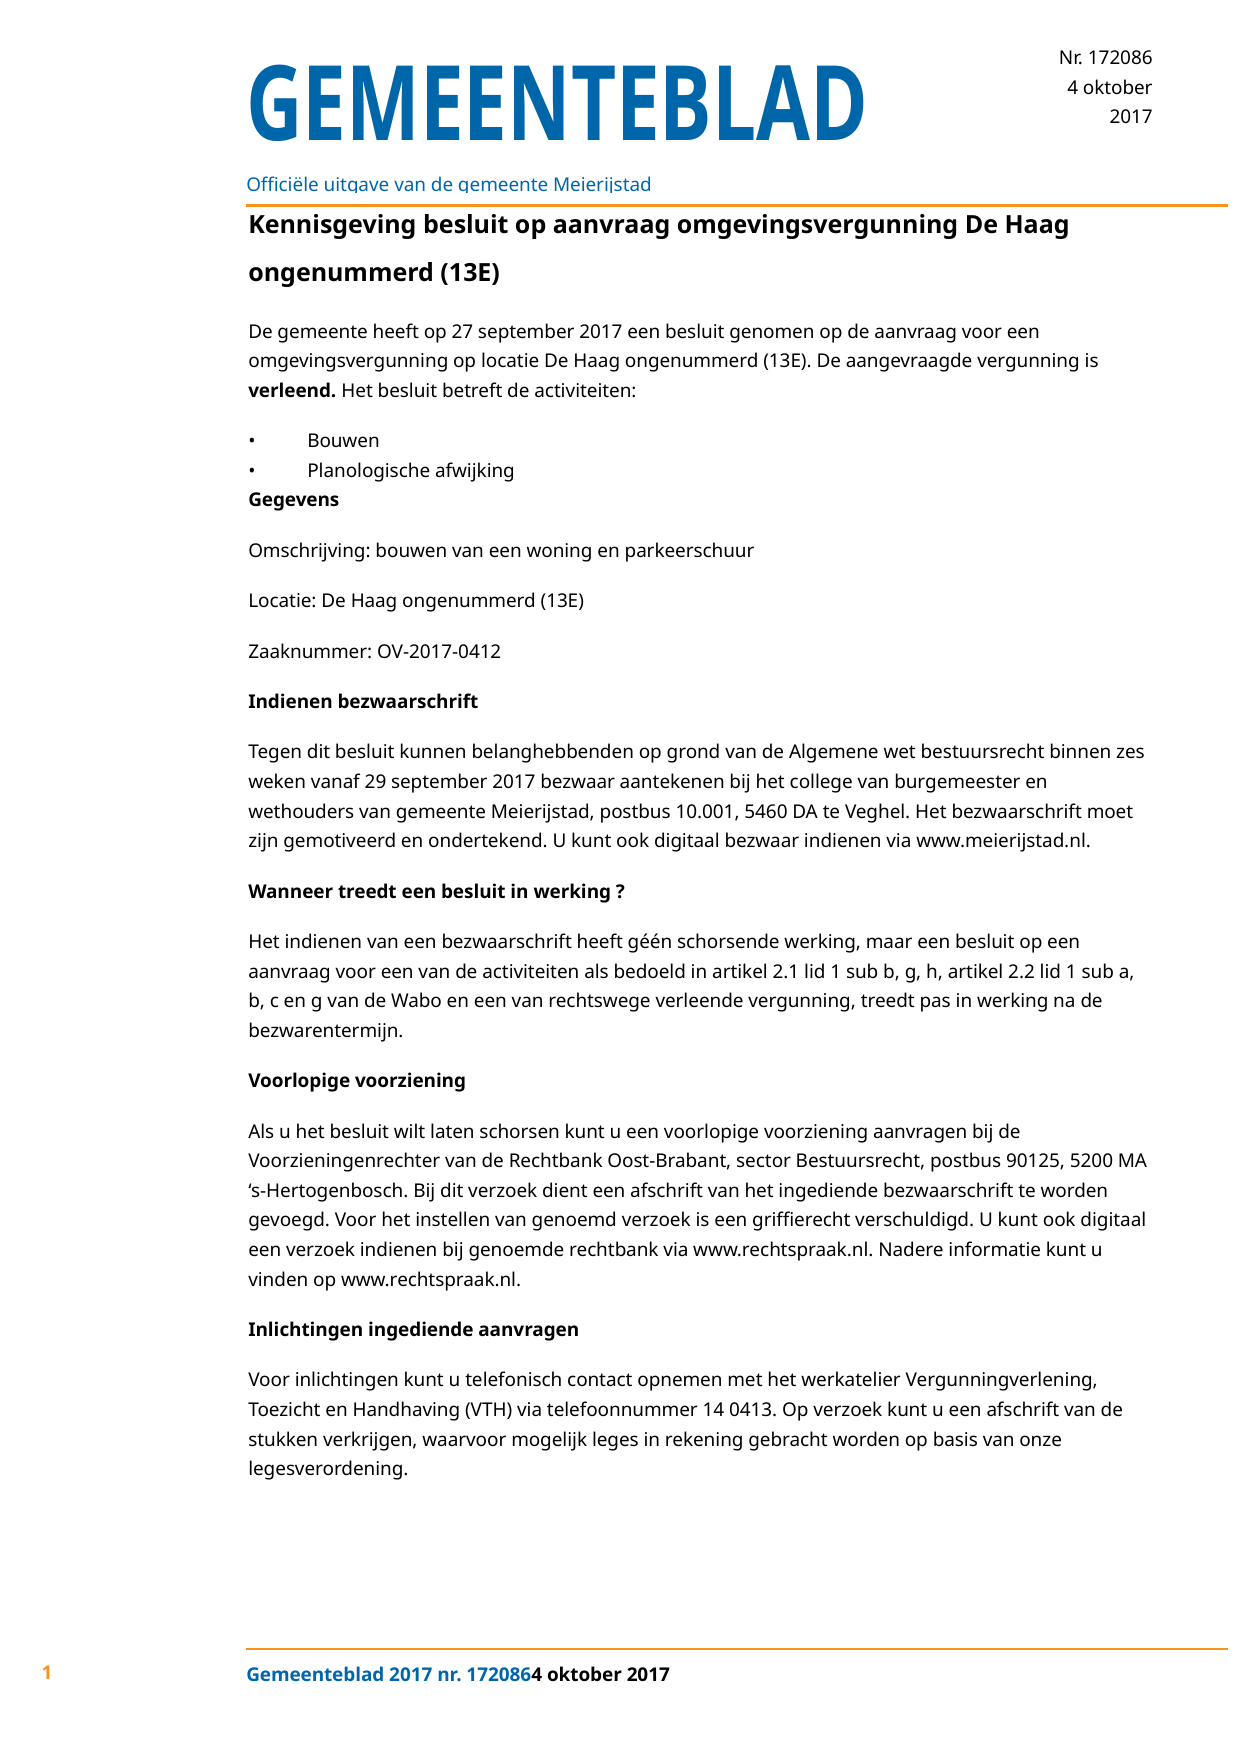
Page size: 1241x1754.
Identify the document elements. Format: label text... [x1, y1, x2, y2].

text Als u het besluit wilt laten schorsen kunt u een voorlopige voorziening aanvragen bij de Voorzieningenrechter van de Rechtbank Oost-Brabant, sector Bestuursrecht, postbus 90125, 5200 MA ‘s-Hertogenbosch. Bij dit verzoek dient een afschrift van het ingediende bezwaarschrift te worden gevoegd. Voor het instellen van genoemd verzoek is een griffierecht verschuldigd. U kunt ook digitaal een verzoek indienen bij genoemde rechtbank via www.rechtspraak.nl. Nadere informatie kunt u vinden op www.rechtspraak.nl. [248, 1118, 1152, 1292]
text Voorlopige voorziening [248, 1067, 1152, 1093]
text Inlichtingen ingediende aanvragen [248, 1316, 1152, 1342]
text Zaaknummer: OV-2017-0412 [248, 638, 1152, 664]
text Voor inlichtingen kunt u telefonisch contact opnemen met het werkatelier Vergunningverlening, Toezicht en Handhaving (VTH) via telefoonnummer 14 0413. Op verzoek kunt u een afschrift van de stukken verkrijgen, waarvoor mogelijk leges in rekening gebracht worden op basis van onze legesverordening. [248, 1367, 1152, 1481]
text Het indienen van een bezwaarschrift heeft géén schorsende werking, maar een besluit op een aanvraag voor een van de activiteiten als bedoeld in artikel 2.1 lid 1 sub b, g, h, artikel 2.2 lid 1 sub a, b, c en g van de Wabo en een van rechtswege verleende vergunning, treedt pas in werking na de bezwarentermijn. [248, 928, 1152, 1043]
list Planologische afwijking [248, 457, 1152, 483]
list Bouwen [248, 427, 1152, 453]
picture [41, 47, 231, 172]
text Tegen dit besluit kunnen belanghebbenden op grond van de Algemene wet bestuursrecht binnen zes weken vanaf 29 september 2017 bezwaar aantekenen bij het college van burgemeester en wethouders van gemeente Meierijstad, postbus 10.001, 5460 DA te Veghel. Het bezwaarschrift moet zijn gemotiveerd en ondertekend. U kunt ook digitaal bezwaar indienen via www.meierijstad.nl. [248, 739, 1152, 853]
text Omschrijving: bouwen van een woning en parkeerschuur [248, 537, 1152, 563]
text Kennisgeving besluit op aanvraag omgevingsvergunning De Haag ongenummerd (13E) [248, 207, 1152, 288]
text Wanneer treedt een besluit in werking ? [248, 878, 1152, 904]
text Locatie: De Haag ongenummerd (13E) [248, 587, 1152, 613]
text Indienen bezwaarschrift [248, 688, 1152, 714]
text Gegevens [248, 487, 1152, 512]
text De gemeente heeft op 27 september 2017 een besluit genomen op de aanvraag voor een omgevingsvergunning op locatie De Haag ongenummerd (13E). De aangevraagde vergunning is verleend. Het besluit betreft de activiteiten: [248, 318, 1152, 403]
